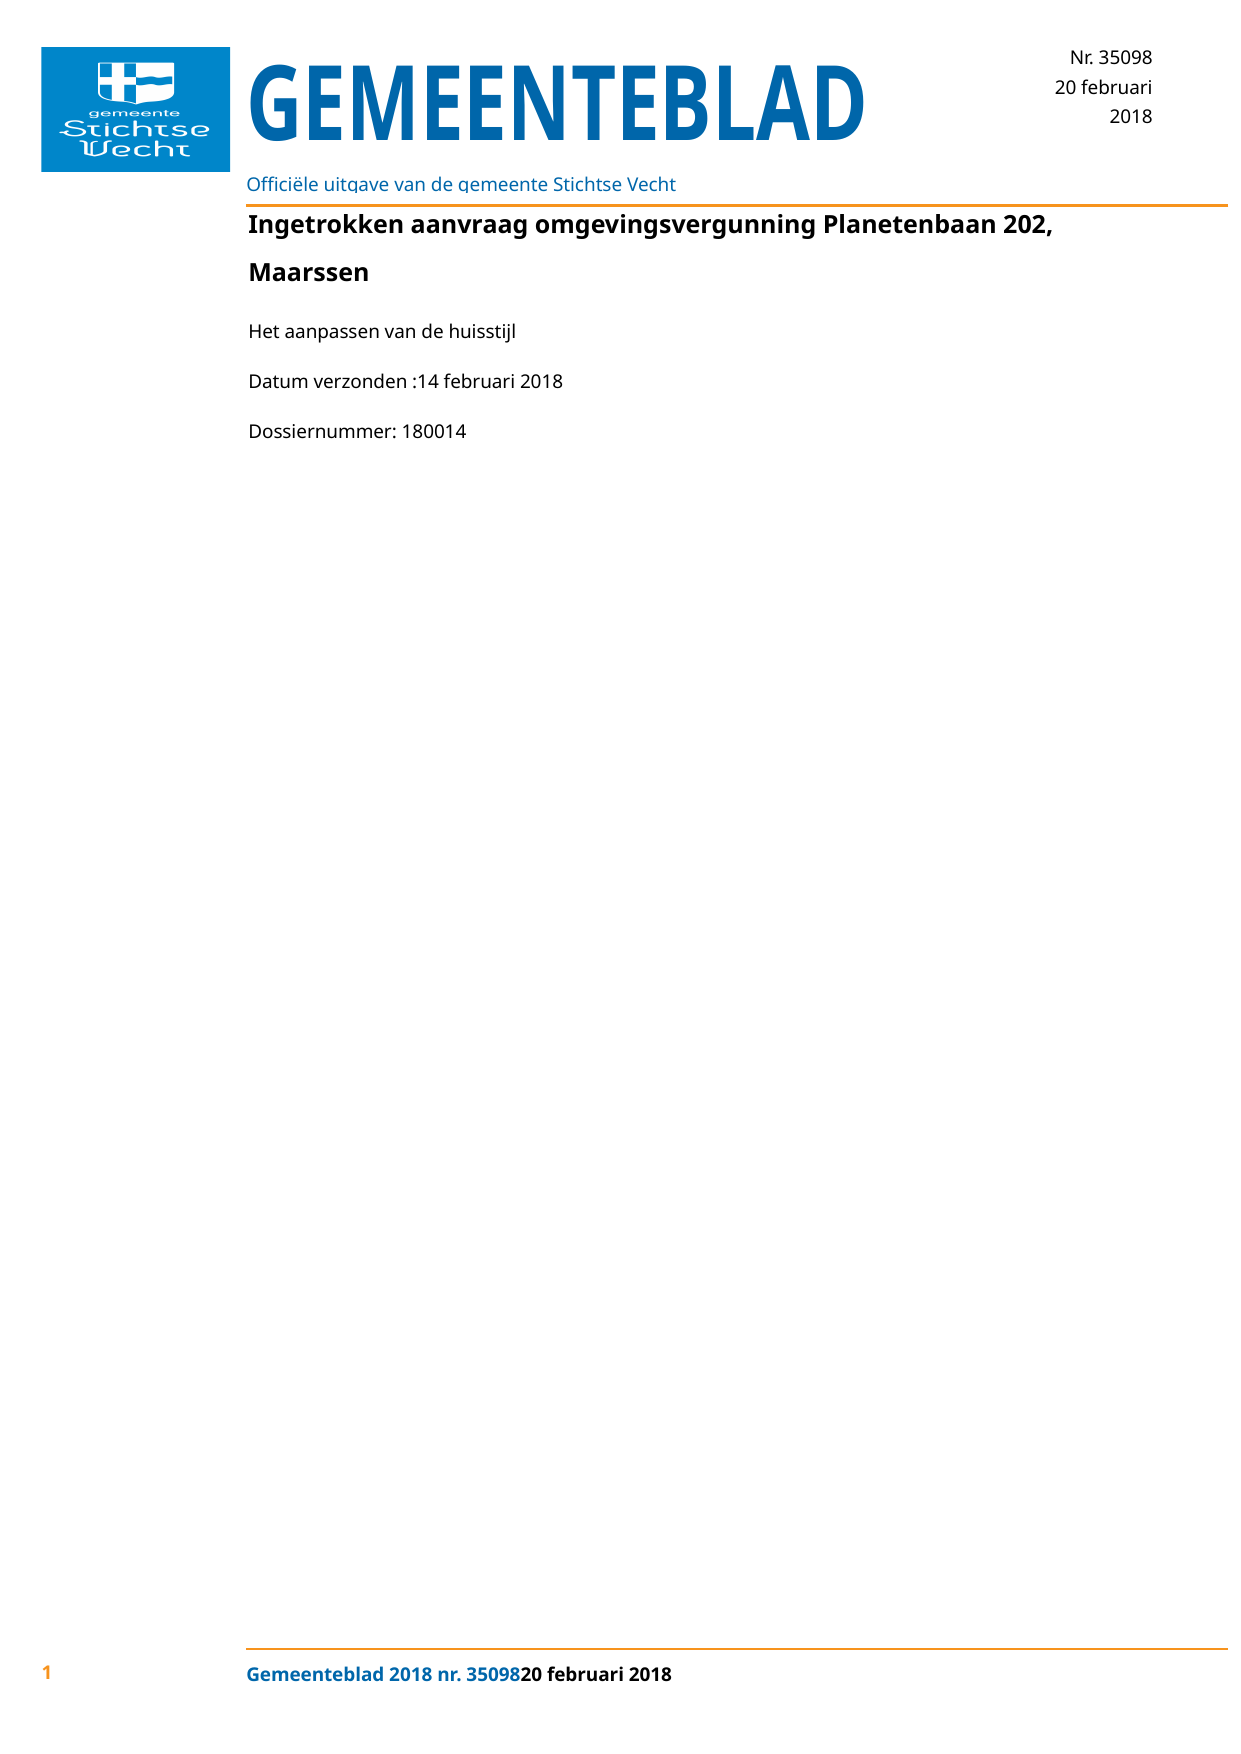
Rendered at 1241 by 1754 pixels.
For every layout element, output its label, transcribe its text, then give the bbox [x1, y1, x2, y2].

picture [137, 63, 174, 103]
text Ingetrokken aanvraag omgevingsvergunning Planetenbaan 202, Maarssen [248, 207, 1152, 288]
text Datum verzonden :14 februari 2018 [248, 368, 1152, 394]
text Dossiernummer: 180014 [248, 419, 1152, 444]
text Het aanpassen van de huisstijl [248, 318, 1152, 344]
picture [99, 63, 135, 101]
